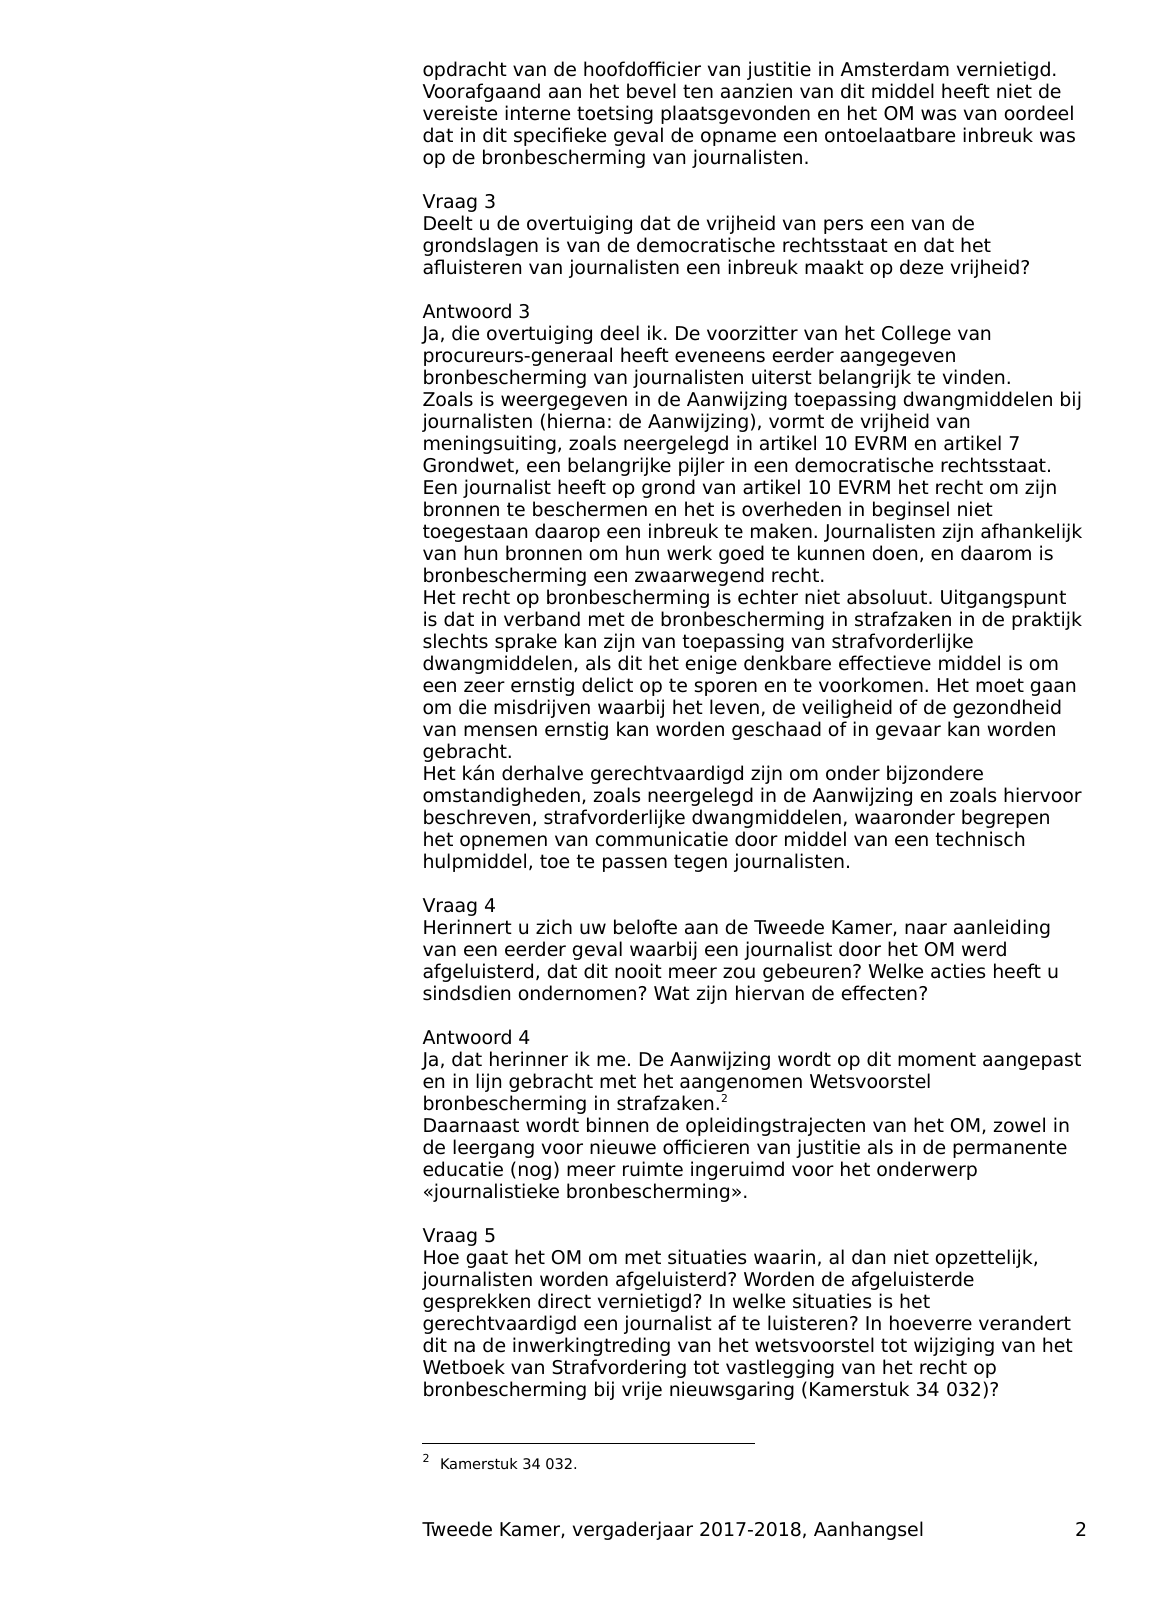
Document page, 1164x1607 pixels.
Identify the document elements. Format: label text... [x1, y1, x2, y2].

text Ja, dat herinner ik me. De Aanwijzing wordt op dit moment aangepast en in lijn gebracht met het aangenomen Wetsvoorstel bronbescherming in strafzaken. [422, 1049, 1087, 1115]
text Deelt u de overtuiging dat de vrijheid van pers een van de grondslagen is van de democratische rechtsstaat en dat het afluisteren van journalisten een inbreuk maakt op deze vrijheid? [422, 213, 1087, 279]
text Het kán derhalve gerechtvaardigd zijn om onder bijzondere omstandigheden, zoals neergelegd in de Aanwijzing en zoals hiervoor beschreven, strafvorderlijke dwangmiddelen, waaronder begrepen het opnemen van communicatie door middel van een technisch hulpmiddel, toe te passen tegen journalisten. [422, 763, 1087, 873]
text Ja, die overtuiging deel ik. De voorzitter van het College van procureurs-generaal heeft eveneens eerder aangegeven bronbescherming van journalisten uiterst belangrijk te vinden. [422, 323, 1087, 389]
text Herinnert u zich uw belofte aan de Tweede Kamer, naar aanleiding van een eerder geval waarbij een journalist door het OM werd afgeluisterd, dat dit nooit meer zou gebeuren? Welke acties heeft u sindsdien ondernomen? Wat zijn hiervan de effecten? [422, 917, 1087, 1005]
text Daarnaast wordt binnen de opleidingstrajecten van het OM, zowel in de leergang voor nieuwe officieren van justitie als in de permanente educatie (nog) meer ruimte ingeruimd voor het onderwerp «journalistieke bronbescherming». [422, 1115, 1087, 1203]
text Vraag 5 [422, 1225, 1087, 1247]
text Zoals is weergegeven in de Aanwijzing toepassing dwangmiddelen bij journalisten (hierna: de Aanwijzing), vormt de vrijheid van meningsuiting, zoals neergelegd in artikel 10 EVRM en artikel 7 Grondwet, een belangrijke pijler in een democratische rechtsstaat. Een journalist heeft op grond van artikel 10 EVRM het recht om zijn bronnen te beschermen en het is overheden in beginsel niet toegestaan daarop een inbreuk te maken. Journalisten zijn afhankelijk van hun bronnen om hun werk goed te kunnen doen, en daarom is bronbescherming een zwaarwegend recht. [422, 389, 1087, 587]
text opdracht van de hoofdofficier van justitie in Amsterdam vernietigd. Voorafgaand aan het bevel ten aanzien van dit middel heeft niet de vereiste interne toetsing plaatsgevonden en het OM was van oordeel dat in dit specifieke geval de opname een ontoelaatbare inbreuk was op de bronbescherming van journalisten. [422, 59, 1087, 169]
text Antwoord 4 [422, 1027, 1087, 1049]
text Vraag 3 [422, 191, 1087, 213]
text Vraag 4 [422, 895, 1087, 917]
text Antwoord 3 [422, 301, 1087, 323]
text Kamerstuk 34 032. [422, 1452, 1087, 1474]
text Het recht op bronbescherming is echter niet absoluut. Uitgangspunt is dat in verband met de bronbescherming in strafzaken in de praktijk slechts sprake kan zijn van toepassing van strafvorderlijke dwangmiddelen, als dit het enige denkbare effectieve middel is om een zeer ernstig delict op te sporen en te voorkomen. Het moet gaan om die misdrijven waarbij het leven, de veiligheid of de gezondheid van mensen ernstig kan worden geschaad of in gevaar kan worden gebracht. [422, 587, 1087, 763]
text Hoe gaat het OM om met situaties waarin, al dan niet opzettelijk, journalisten worden afgeluisterd? Worden de afgeluisterde gesprekken direct vernietigd? In welke situaties is het gerechtvaardigd een journalist af te luisteren? In hoeverre verandert dit na de inwerkingtreding van het wetsvoorstel tot wijziging van het Wetboek van Strafvordering tot vastlegging van het recht op bronbescherming bij vrije nieuwsgaring (Kamerstuk 34 032)? [422, 1247, 1087, 1401]
